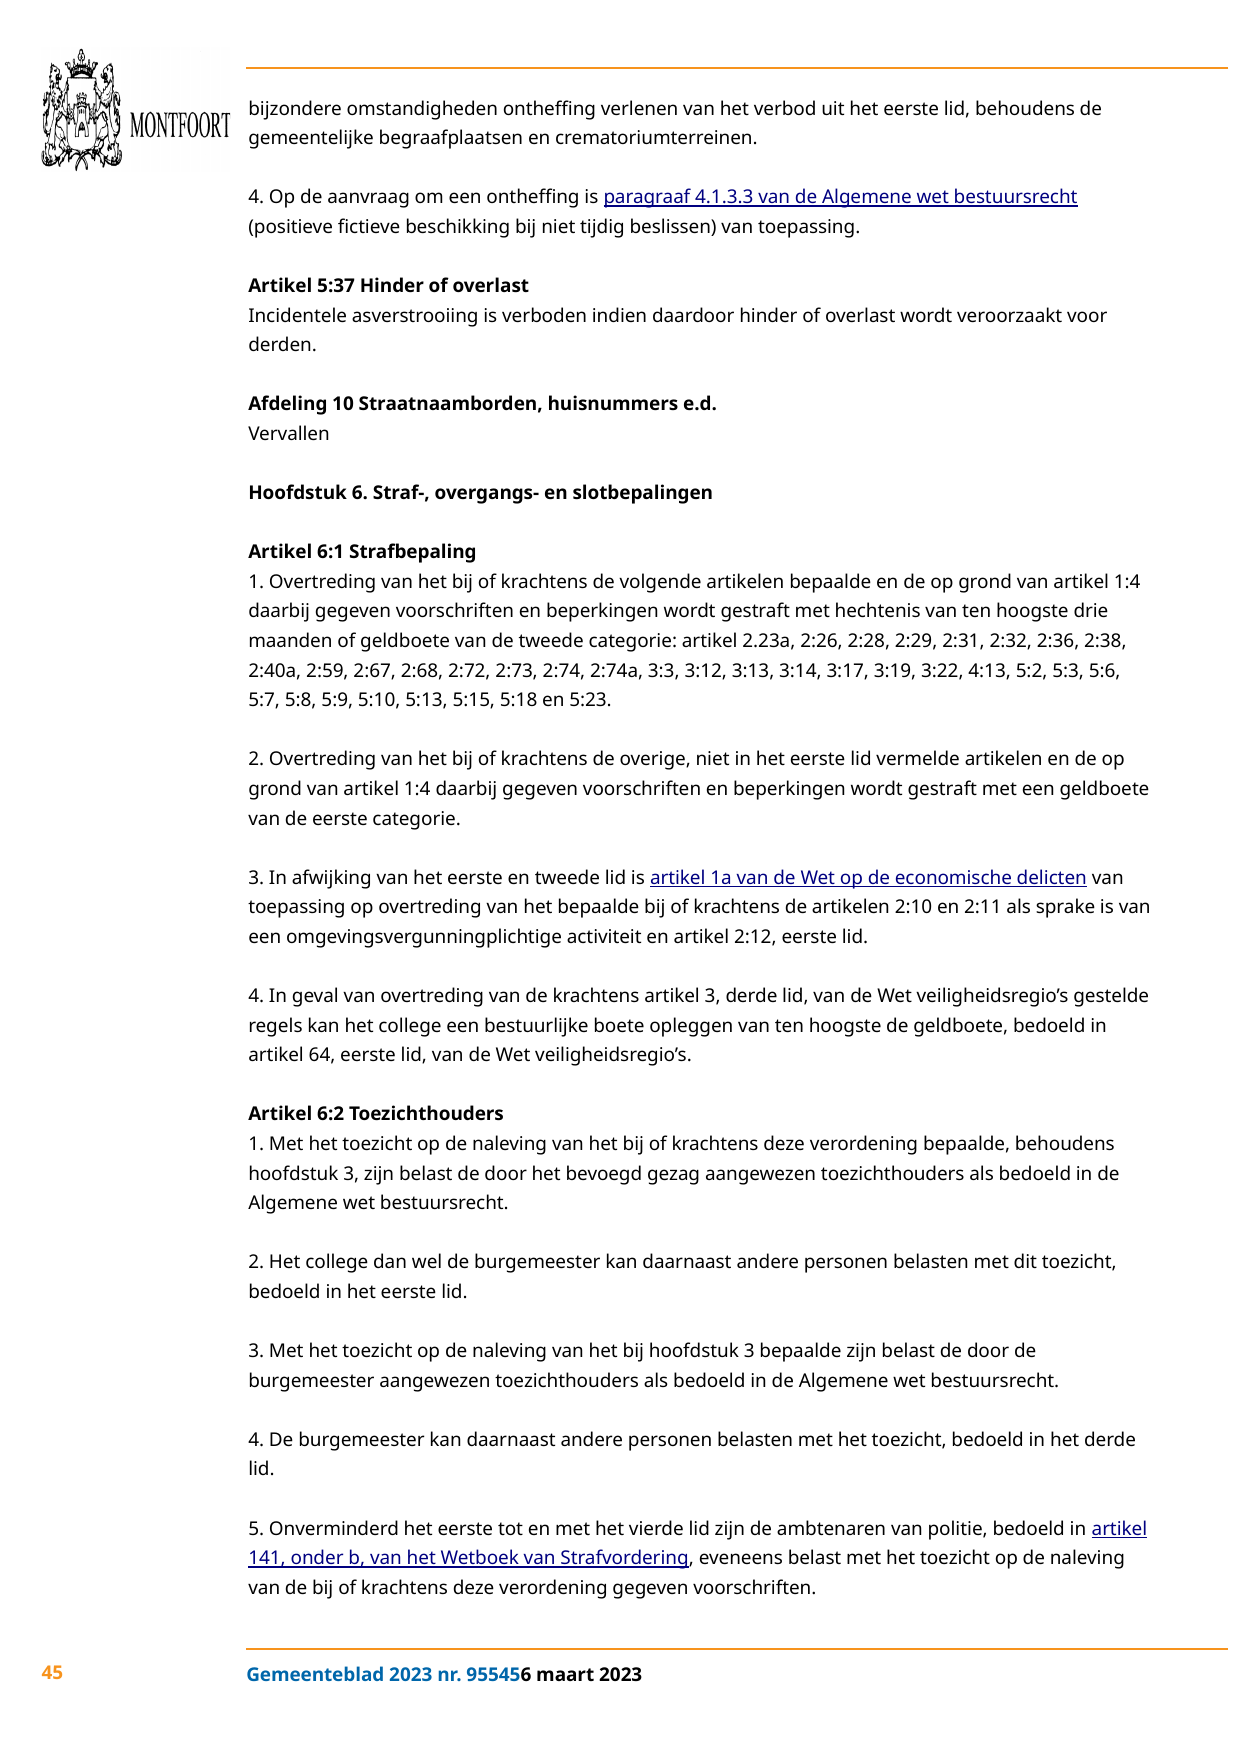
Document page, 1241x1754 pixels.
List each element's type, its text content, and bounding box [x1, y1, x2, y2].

text 5. Onverminderd het eerste tot en met het vierde lid zijn de ambtenaren van politie, bedoeld in artikel 141, onder b, van het Wetboek van Strafvordering, eveneens belast met het toezicht op de naleving van de bij of krachtens deze verordening gegeven voorschriften. [248, 1515, 1152, 1600]
text Incidentele asverstrooiing is verboden indien daardoor hinder of overlast wordt veroorzaakt voor derden. [248, 302, 1152, 357]
text Afdeling 10 Straatnaamborden, huisnummers e.d. [248, 391, 1152, 416]
text 1. Overtreding van het bij of krachtens de volgende artikelen bepaalde en de op grond van artikel 1:4 daarbij gegeven voorschriften en beperkingen wordt gestraft met hechtenis van ten hoogste drie maanden of geldboete van de tweede categorie: artikel 2.23a, 2:26, 2:28, 2:29, 2:31, 2:32, 2:36, 2:38, 2:40a, 2:59, 2:67, 2:68, 2:72, 2:73, 2:74, 2:74a, 3:3, 3:12, 3:13, 3:14, 3:17, 3:19, 3:22, 4:13, 5:2, 5:3, 5:6, 5:7, 5:8, 5:9, 5:10, 5:13, 5:15, 5:18 en 5:23. [248, 568, 1152, 712]
text 2. Het college dan wel de burgemeester kan daarnaast andere personen belasten met dit toezicht, bedoeld in het eerste lid. [248, 1248, 1152, 1304]
text 4. Op de aanvraag om een ontheffing is paragraaf 4.1.3.3 van de Algemene wet bestuursrecht (positieve fictieve beschikking bij niet tijdig beslissen) van toepassing. [248, 183, 1152, 239]
text Artikel 6:1 Strafbepaling [248, 538, 1152, 564]
text 4. In geval van overtreding van de krachtens artikel 3, derde lid, van de Wet veiligheidsregio’s gestelde regels kan het college een bestuurlijke boete opleggen van ten hoogste de geldboete, bedoeld in artikel 64, eerste lid, van de Wet veiligheidsregio’s. [248, 982, 1152, 1067]
text bijzondere omstandigheden ontheffing verlenen van het verbod uit het eerste lid, behoudens de gemeentelijke begraafplaatsen en crematoriumterreinen. [248, 95, 1152, 150]
text 3. Met het toezicht op de naleving van het bij hoofdstuk 3 bepaalde zijn belast de door de burgemeester aangewezen toezichthouders als bedoeld in de Algemene wet bestuursrecht. [248, 1337, 1152, 1393]
text 2. Overtreding van het bij of krachtens de overige, niet in het eerste lid vermelde artikelen en de op grond van artikel 1:4 daarbij gegeven voorschriften en beperkingen wordt gestraft met een geldboete van de eerste categorie. [248, 746, 1152, 831]
text 3. In afwijking van het eerste en tweede lid is artikel 1a van de Wet op de economische delicten van toepassing op overtreding van het bepaalde bij of krachtens de artikelen 2:10 en 2:11 als sprake is van een omgevingsvergunningplichtige activiteit en artikel 2:12, eerste lid. [248, 864, 1152, 949]
text 4. De burgemeester kan daarnaast andere personen belasten met het toezicht, bedoeld in het derde lid. [248, 1426, 1152, 1481]
text Vervallen [248, 420, 1152, 446]
text 1. Met het toezicht op de naleving van het bij of krachtens deze verordening bepaalde, behoudens hoofdstuk 3, zijn belast de door het bevoegd gezag aangewezen toezichthouders als bedoeld in de Algemene wet bestuursrecht. [248, 1130, 1152, 1215]
picture [41, 47, 231, 172]
text Hoofdstuk 6. Straf-, overgangs- en slotbepalingen [248, 479, 1152, 505]
text Artikel 6:2 Toezichthouders [248, 1101, 1152, 1126]
text Artikel 5:37 Hinder of overlast [248, 272, 1152, 298]
